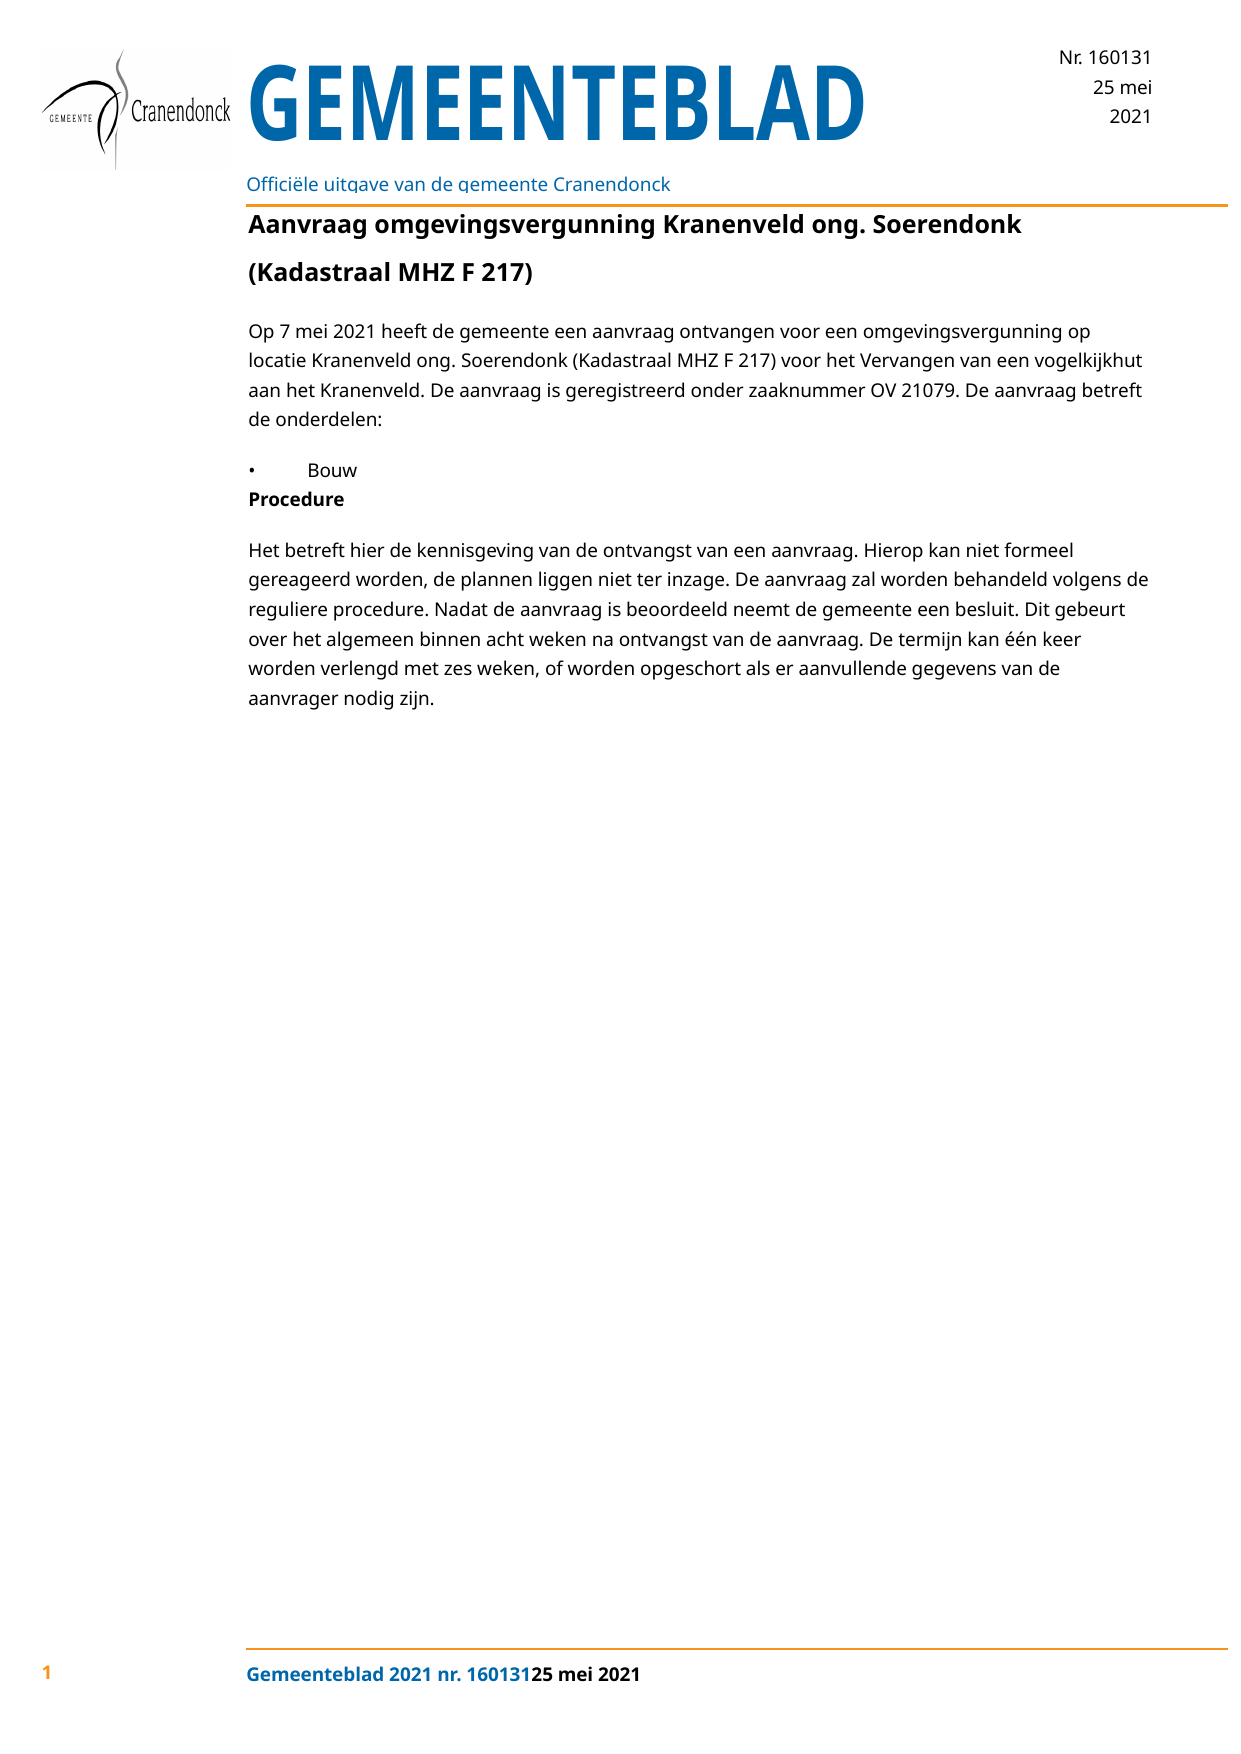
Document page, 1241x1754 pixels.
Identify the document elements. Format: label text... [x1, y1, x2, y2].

text Aanvraag omgevingsvergunning Kranenveld ong. Soerendonk (Kadastraal MHZ F 217) [248, 207, 1152, 288]
list Bouw [248, 457, 1152, 483]
text Op 7 mei 2021 heeft de gemeente een aanvraag ontvangen voor een omgevingsvergunning op locatie Kranenveld ong. Soerendonk (Kadastraal MHZ F 217) voor het Vervangen van een vogelkijkhut aan het Kranenveld. De aanvraag is geregistreerd onder zaaknummer OV 21079. De aanvraag betreft de onderdelen: [248, 318, 1152, 432]
text Procedure [248, 487, 1152, 512]
picture [41, 47, 231, 172]
text Het betreft hier de kennisgeving van de ontvangst van een aanvraag. Hierop kan niet formeel gereageerd worden, de plannen liggen niet ter inzage. De aanvraag zal worden behandeld volgens de reguliere procedure. Nadat de aanvraag is beoordeeld neemt de gemeente een besluit. Dit gebeurt over het algemeen binnen acht weken na ontvangst van de aanvraag. De termijn kan één keer worden verlengd met zes weken, of worden opgeschort als er aanvullende gegevens van de aanvrager nodig zijn. [248, 537, 1152, 711]
